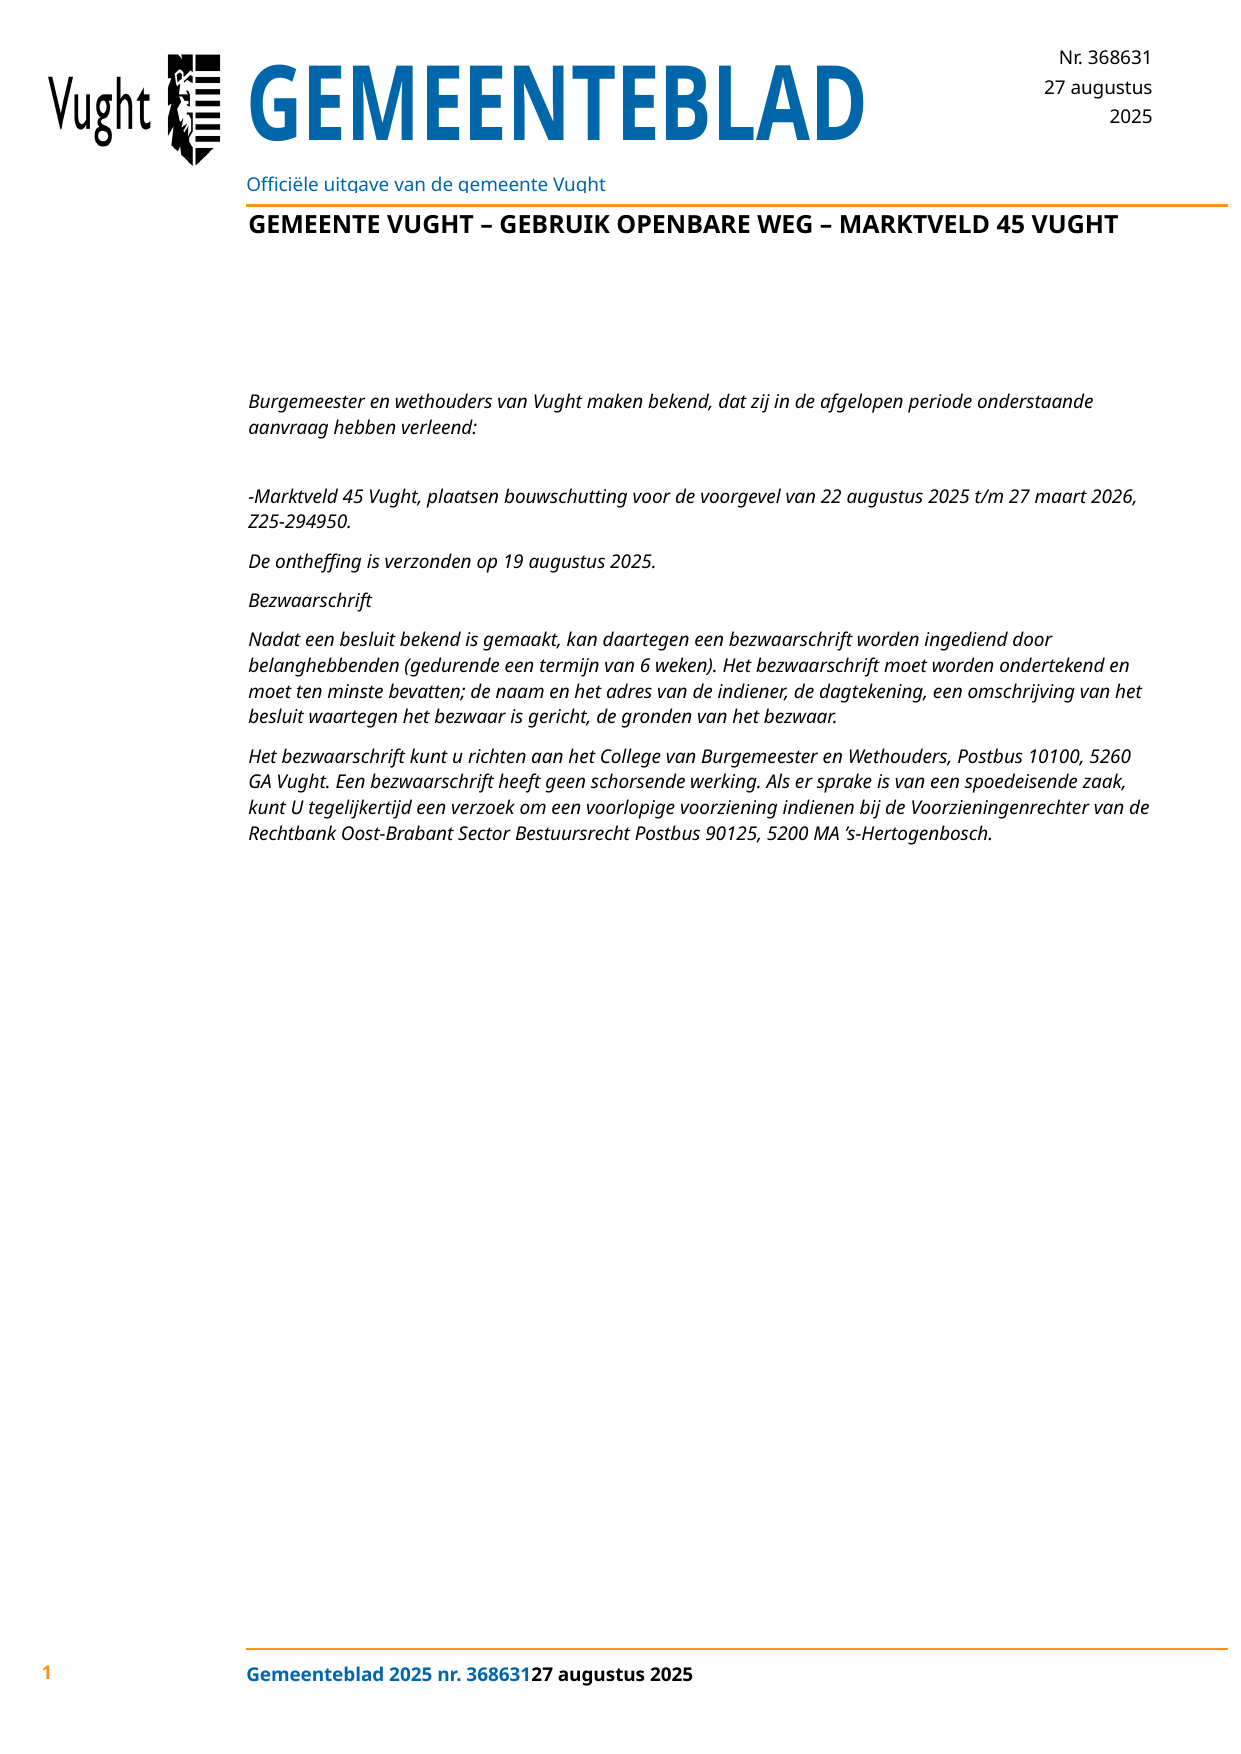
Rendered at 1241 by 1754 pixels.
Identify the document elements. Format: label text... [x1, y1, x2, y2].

text Bezwaarschrift [248, 587, 1152, 613]
text GEMEENTE VUGHT – GEBRUIK OPENBARE WEG – MARKTVELD 45 VUGHT [248, 207, 1152, 241]
text Nadat een besluit bekend is gemaakt, kan daartegen een bezwaarschrift worden ingediend door belanghebbenden (gedurende een termijn van 6 weken). Het bezwaarschrift moet worden ondertekend en moet ten minste bevatten; de naam en het adres van de indiener, de dagtekening, een omschrijving van het besluit waartegen het bezwaar is gericht, de gronden van het bezwaar. [248, 627, 1152, 729]
text De ontheffing is verzonden op 19 augustus 2025. [248, 548, 1152, 574]
text -Marktveld 45 Vught, plaatsen bouwschutting voor de voorgevel van 22 augustus 2025 t/m 27 maart 2026, Z25-294950. [248, 483, 1152, 534]
picture [41, 47, 231, 172]
text Burgemeester en wethouders van Vught maken bekend, dat zij in de afgelopen periode onderstaande aanvraag hebben verleend: [248, 388, 1152, 440]
text Het bezwaarschrift kunt u richten aan het College van Burgemeester en Wethouders, Postbus 10100, 5260 GA Vught. Een bezwaarschrift heeft geen schorsende werking. Als er sprake is van een spoedeisende zaak, kunt U tegelijkertijd een verzoek om een voorlopige voorziening indienen bij de Voorzieningenrechter van de Rechtbank Oost-Brabant Sector Bestuursrecht Postbus 90125, 5200 MA ’s-Hertogenbosch. [248, 743, 1152, 846]
